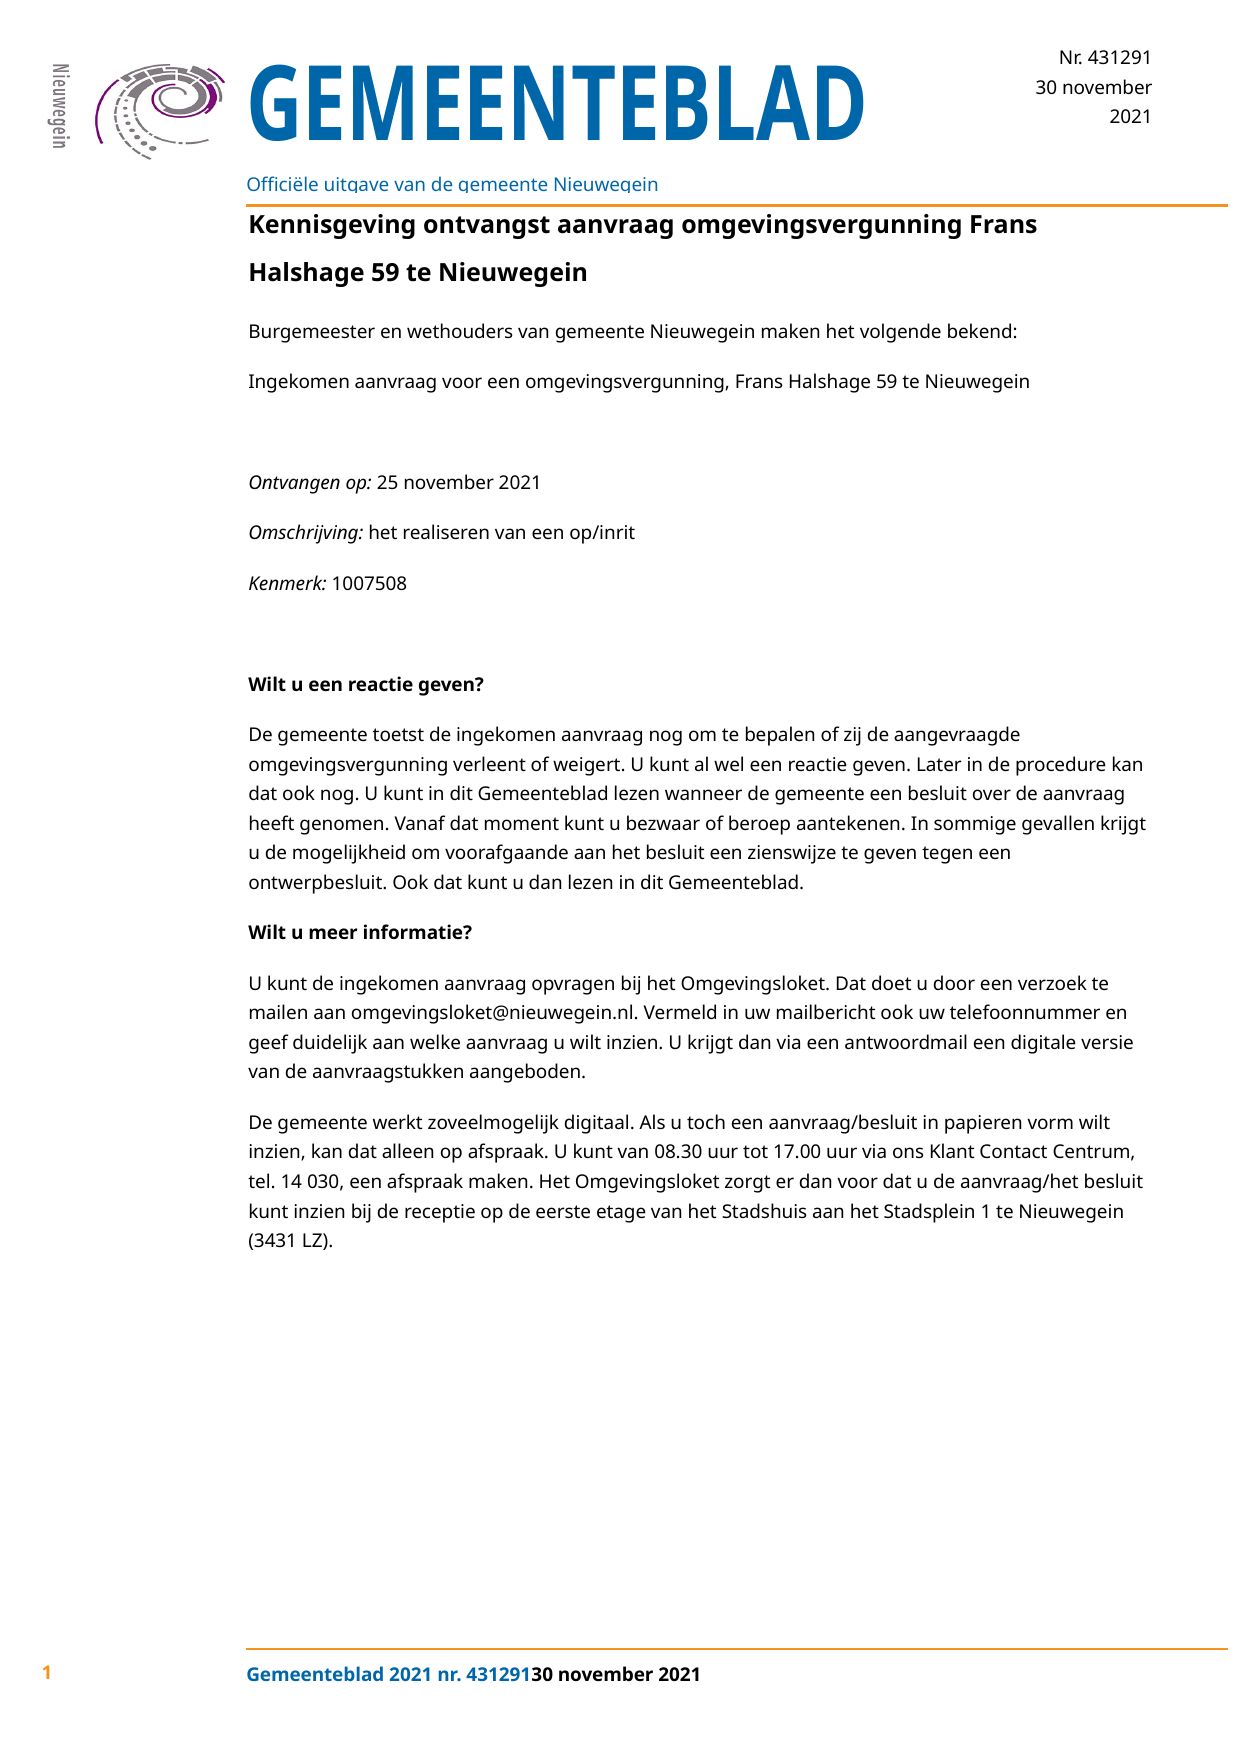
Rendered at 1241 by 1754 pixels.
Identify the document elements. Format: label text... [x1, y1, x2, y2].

text U kunt de ingekomen aanvraag opvragen bij het Omgevingsloket. Dat doet u door een verzoek te mailen aan omgevingsloket@nieuwegein.nl. Vermeld in uw mailbericht ook uw telefoonnummer en geef duidelijk aan welke aanvraag u wilt inzien. U krijgt dan via een antwoordmail een digitale versie van de aanvraagstukken aangeboden. [248, 970, 1152, 1084]
text Burgemeester en wethouders van gemeente Nieuwegein maken het volgende bekend: [248, 318, 1152, 344]
text Omschrijving: het realiseren van een op/inrit [248, 519, 1152, 545]
text Wilt u een reactie geven? [248, 671, 1152, 697]
text Kennisgeving ontvangst aanvraag omgevingsvergunning Frans Halshage 59 te Nieuwegein [248, 207, 1152, 288]
text De gemeente toetst de ingekomen aanvraag nog om te bepalen of zij de aangevraagde omgevingsvergunning verleent of weigert. U kunt al wel een reactie geven. Later in de procedure kan dat ook nog. U kunt in dit Gemeenteblad lezen wanneer de gemeente een besluit over de aanvraag heeft genomen. Vanaf dat moment kunt u bezwaar of beroep aantekenen. In sommige gevallen krijgt u de mogelijkheid om voorafgaande aan het besluit een zienswijze te geven tegen een ontwerpbesluit. Ook dat kunt u dan lezen in dit Gemeenteblad. [248, 721, 1152, 895]
text Wilt u meer informatie? [248, 919, 1152, 945]
text Ontvangen op: 25 november 2021 [248, 469, 1152, 495]
text Ingekomen aanvraag voor een omgevingsvergunning, Frans Halshage 59 te Nieuwegein [248, 368, 1152, 394]
picture [41, 47, 231, 172]
text Kenmerk: 1007508 [248, 570, 1152, 596]
text De gemeente werkt zoveelmogelijk digitaal. Als u toch een aanvraag/besluit in papieren vorm wilt inzien, kan dat alleen op afspraak. U kunt van 08.30 uur tot 17.00 uur via ons Klant Contact Centrum, tel. 14 030, een afspraak maken. Het Omgevingsloket zorgt er dan voor dat u de aanvraag/het besluit kunt inzien bij de receptie op de eerste etage van het Stadshuis aan het Stadsplein 1 te Nieuwegein (3431 LZ). [248, 1109, 1152, 1253]
